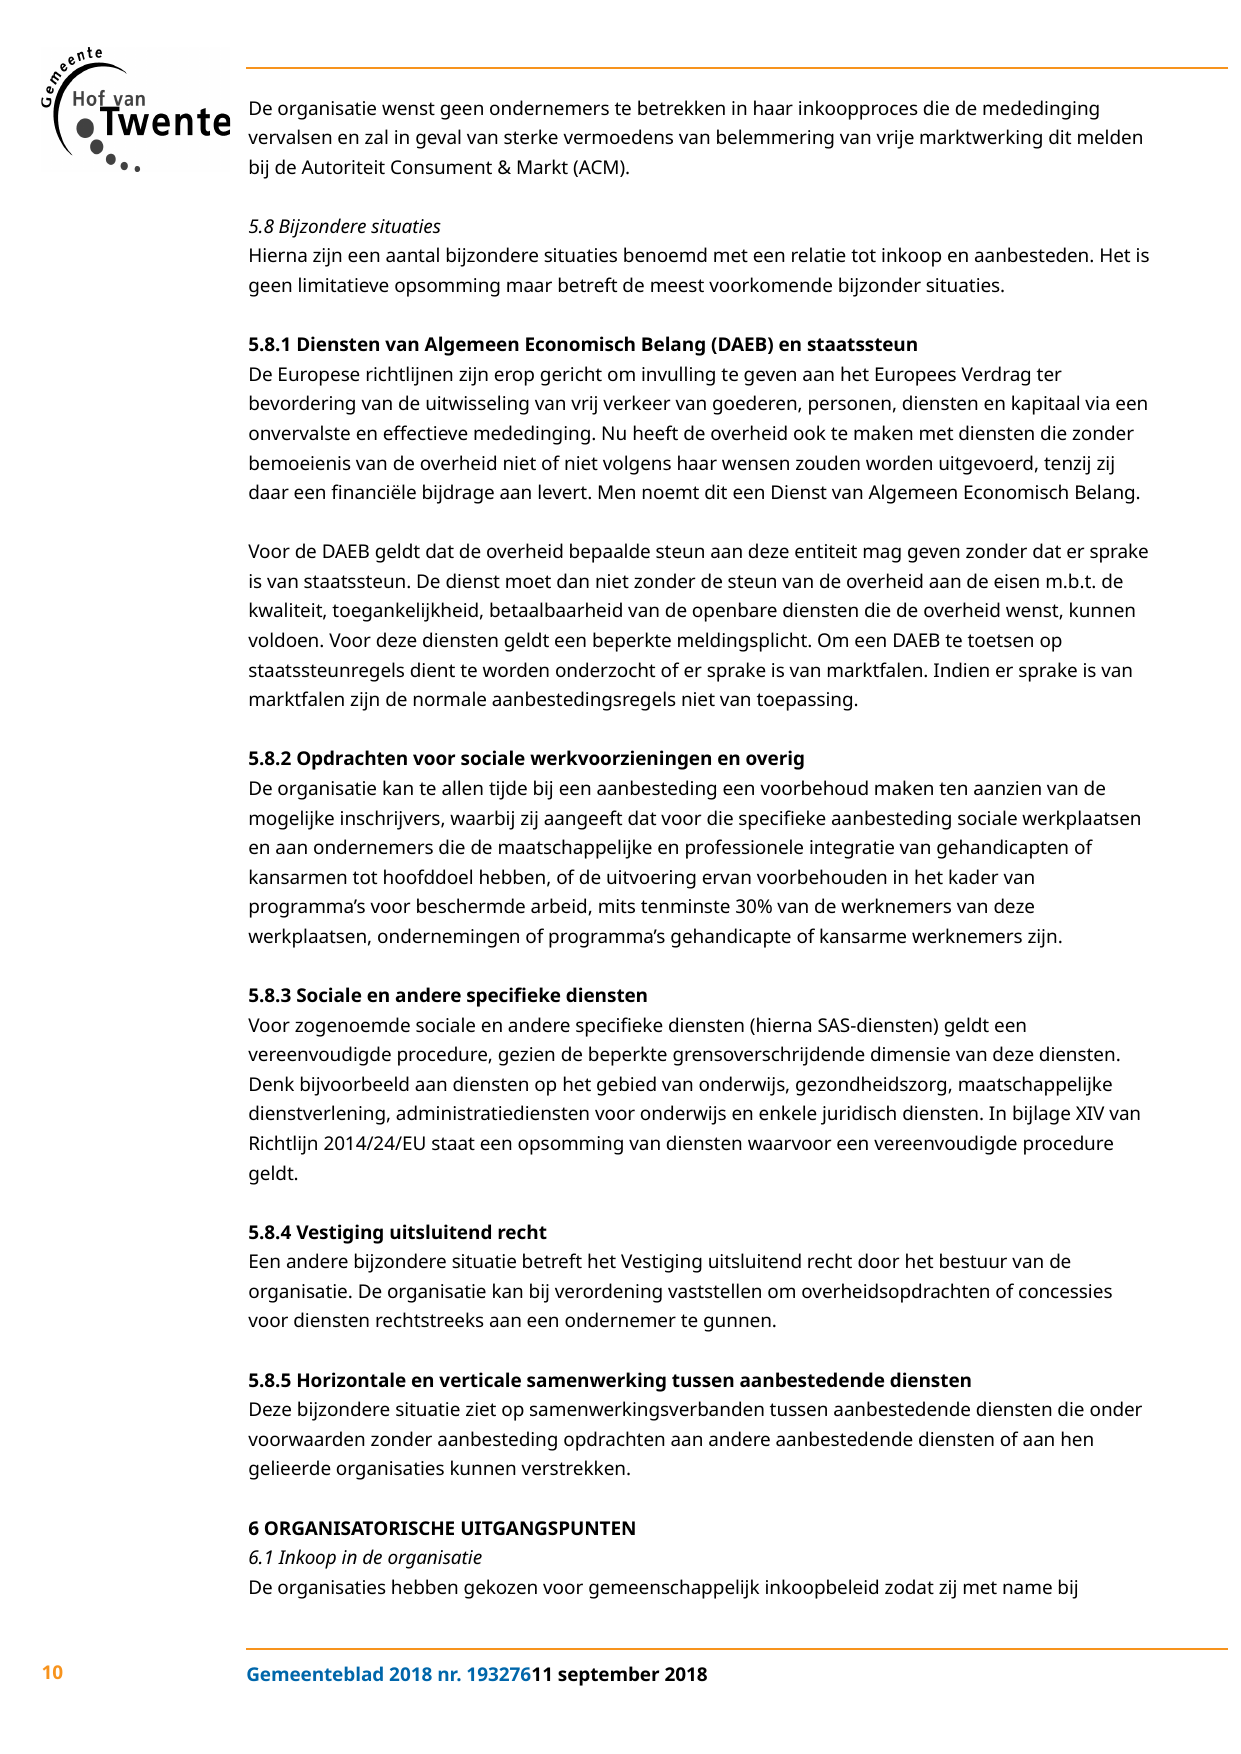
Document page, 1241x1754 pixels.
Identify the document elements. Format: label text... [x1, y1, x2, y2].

text 5.8.5 Horizontale en verticale samenwerking tussen aanbestedende diensten [248, 1367, 1152, 1393]
text Deze bijzondere situatie ziet op samenwerkingsverbanden tussen aanbestedende diensten die onder voorwaarden zonder aanbesteding opdrachten aan andere aanbestedende diensten of aan hen gelieerde organisaties kunnen verstrekken. [248, 1396, 1152, 1481]
picture [41, 47, 231, 172]
text 5.8 Bijzondere situaties [248, 213, 1152, 239]
text 5.8.4 Vestiging uitsluitend recht [248, 1219, 1152, 1245]
text Voor de DAEB geldt dat de overheid bepaalde steun aan deze entiteit mag geven zonder dat er sprake is van staatssteun. De dienst moet dan niet zonder de steun van de overheid aan de eisen m.b.t. de kwaliteit, toegankelijkheid, betaalbaarheid van de openbare diensten die de overheid wenst, kunnen voldoen. Voor deze diensten geldt een beperkte meldingsplicht. Om een DAEB te toetsen op staatssteunregels dient te worden onderzocht of er sprake is van marktfalen. Indien er sprake is van marktfalen zijn de normale aanbestedingsregels niet van toepassing. [248, 538, 1152, 712]
text De organisatie wenst geen ondernemers te betrekken in haar inkoopproces die de mededinging vervalsen en zal in geval van sterke vermoedens van belemmering van vrije marktwerking dit melden bij de Autoriteit Consument & Markt (ACM). [248, 95, 1152, 180]
text Voor zogenoemde sociale en andere specifieke diensten (hierna SAS-diensten) geldt een vereenvoudigde procedure, gezien de beperkte grensoverschrijdende dimensie van deze diensten. Denk bijvoorbeeld aan diensten op het gebied van onderwijs, gezondheidszorg, maatschappelijke dienstverlening, administratiediensten voor onderwijs en enkele juridisch diensten. In bijlage XIV van Richtlijn 2014/24/EU staat een opsomming van diensten waarvoor een vereenvoudigde procedure geldt. [248, 1012, 1152, 1186]
text De Europese richtlijnen zijn erop gericht om invulling te geven aan het Europees Verdrag ter bevordering van de uitwisseling van vrij verkeer van goederen, personen, diensten en kapitaal via een onvervalste en effectieve mededinging. Nu heeft de overheid ook te maken met diensten die zonder bemoeienis van de overheid niet of niet volgens haar wensen zouden worden uitgevoerd, tenzij zij daar een financiële bijdrage aan levert. Men noemt dit een Dienst van Algemeen Economisch Belang. [248, 361, 1152, 505]
text 5.8.1 Diensten van Algemeen Economisch Belang (DAEB) en staatssteun [248, 331, 1152, 357]
text 5.8.3 Sociale en andere specifieke diensten [248, 982, 1152, 1008]
text De organisaties hebben gekozen voor gemeenschappelijk inkoopbeleid zodat zij met name bij [248, 1574, 1152, 1600]
text Hierna zijn een aantal bijzondere situaties benoemd met een relatie tot inkoop en aanbesteden. Het is geen limitatieve opsomming maar betreft de meest voorkomende bijzonder situaties. [248, 243, 1152, 298]
text 5.8.2 Opdrachten voor sociale werkvoorzieningen en overig [248, 746, 1152, 771]
text De organisatie kan te allen tijde bij een aanbesteding een voorbehoud maken ten aanzien van de mogelijke inschrijvers, waarbij zij aangeeft dat voor die specifieke aanbesteding sociale werkplaatsen en aan ondernemers die de maatschappelijke en professionele integratie van gehandicapten of kansarmen tot hoofddoel hebben, of de uitvoering ervan voorbehouden in het kader van programma’s voor beschermde arbeid, mits tenminste 30% van de werknemers van deze werkplaatsen, ondernemingen of programma’s gehandicapte of kansarme werknemers zijn. [248, 775, 1152, 949]
text Een andere bijzondere situatie betreft het Vestiging uitsluitend recht door het bestuur van de organisatie. De organisatie kan bij verordening vaststellen om overheidsopdrachten of concessies voor diensten rechtstreeks aan een ondernemer te gunnen. [248, 1248, 1152, 1333]
text 6.1 Inkoop in de organisatie [248, 1544, 1152, 1570]
text 6 ORGANISATORISCHE UITGANGSPUNTEN [248, 1515, 1152, 1541]
